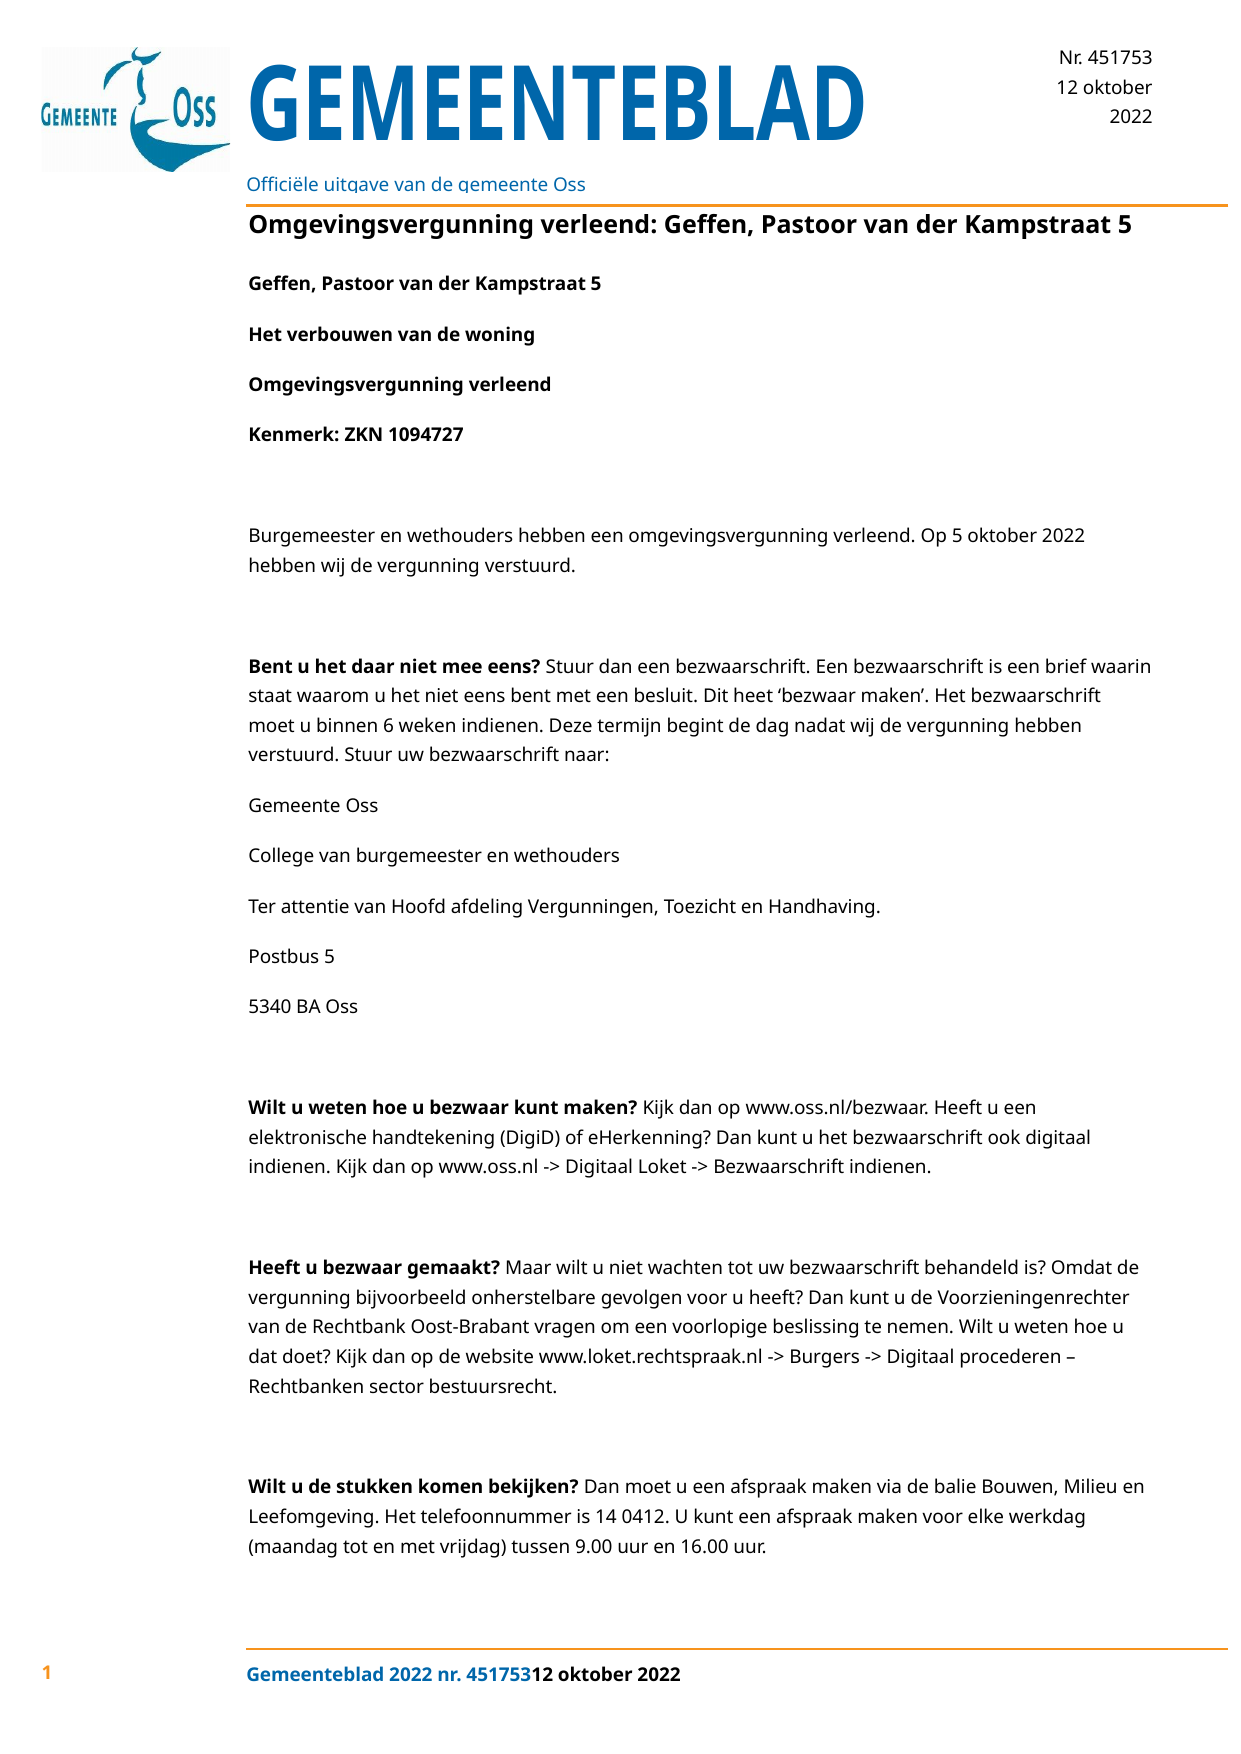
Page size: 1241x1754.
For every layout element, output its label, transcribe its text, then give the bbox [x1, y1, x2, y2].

text Omgevingsvergunning verleend [248, 371, 1152, 397]
text 5340 BA Oss [248, 994, 1152, 1019]
picture [41, 47, 231, 172]
text Postbus 5 [248, 943, 1152, 969]
text Gemeente Oss [248, 792, 1152, 818]
text Bent u het daar niet mee eens? Stuur dan een bezwaarschrift. Een bezwaarschrift is een brief waarin staat waarom u het niet eens bent met een besluit. Dit heet ‘bezwaar maken’. Het bezwaarschrift moet u binnen 6 weken indienen. Deze termijn begint de dag nadat wij de vergunning hebben verstuurd. Stuur uw bezwaarschrift naar: [248, 653, 1152, 767]
text Geffen, Pastoor van der Kampstraat 5 [248, 270, 1152, 296]
text Kenmerk: ZKN 1094727 [248, 422, 1152, 447]
text Het verbouwen van de woning [248, 321, 1152, 346]
text Ter attentie van Hoofd afdeling Vergunningen, Toezicht en Handhaving. [248, 893, 1152, 918]
text College van burgemeester en wethouders [248, 842, 1152, 868]
text Wilt u weten hoe u bezwaar kunt maken? Kijk dan op www.oss.nl/bezwaar. Heeft u een elektronische handtekening (DigiD) of eHerkenning? Dan kunt u het bezwaarschrift ook digitaal indienen. Kijk dan op www.oss.nl -> Digitaal Loket -> Bezwaarschrift indienen. [248, 1094, 1152, 1179]
text Wilt u de stukken komen bekijken? Dan moet u een afspraak maken via de balie Bouwen, Milieu en Leefomgeving. Het telefoonnummer is 14 0412. U kunt een afspraak maken voor elke werkdag (maandag tot en met vrijdag) tussen 9.00 uur en 16.00 uur. [248, 1474, 1152, 1558]
text Heeft u bezwaar gemaakt? Maar wilt u niet wachten tot uw bezwaarschrift behandeld is? Omdat de vergunning bijvoorbeeld onherstelbare gevolgen voor u heeft? Dan kunt u de Voorzieningenrechter van de Rechtbank Oost-Brabant vragen om een voorlopige beslissing te nemen. Wilt u weten hoe u dat doet? Kijk dan op de website www.loket.rechtspraak.nl -> Burgers -> Digitaal procederen – Rechtbanken sector bestuursrecht. [248, 1254, 1152, 1398]
text Omgevingsvergunning verleend: Geffen, Pastoor van der Kampstraat 5 [248, 207, 1152, 241]
text Burgemeester en wethouders hebben een omgevingsvergunning verleend. Op 5 oktober 2022 hebben wij de vergunning verstuurd. [248, 522, 1152, 578]
